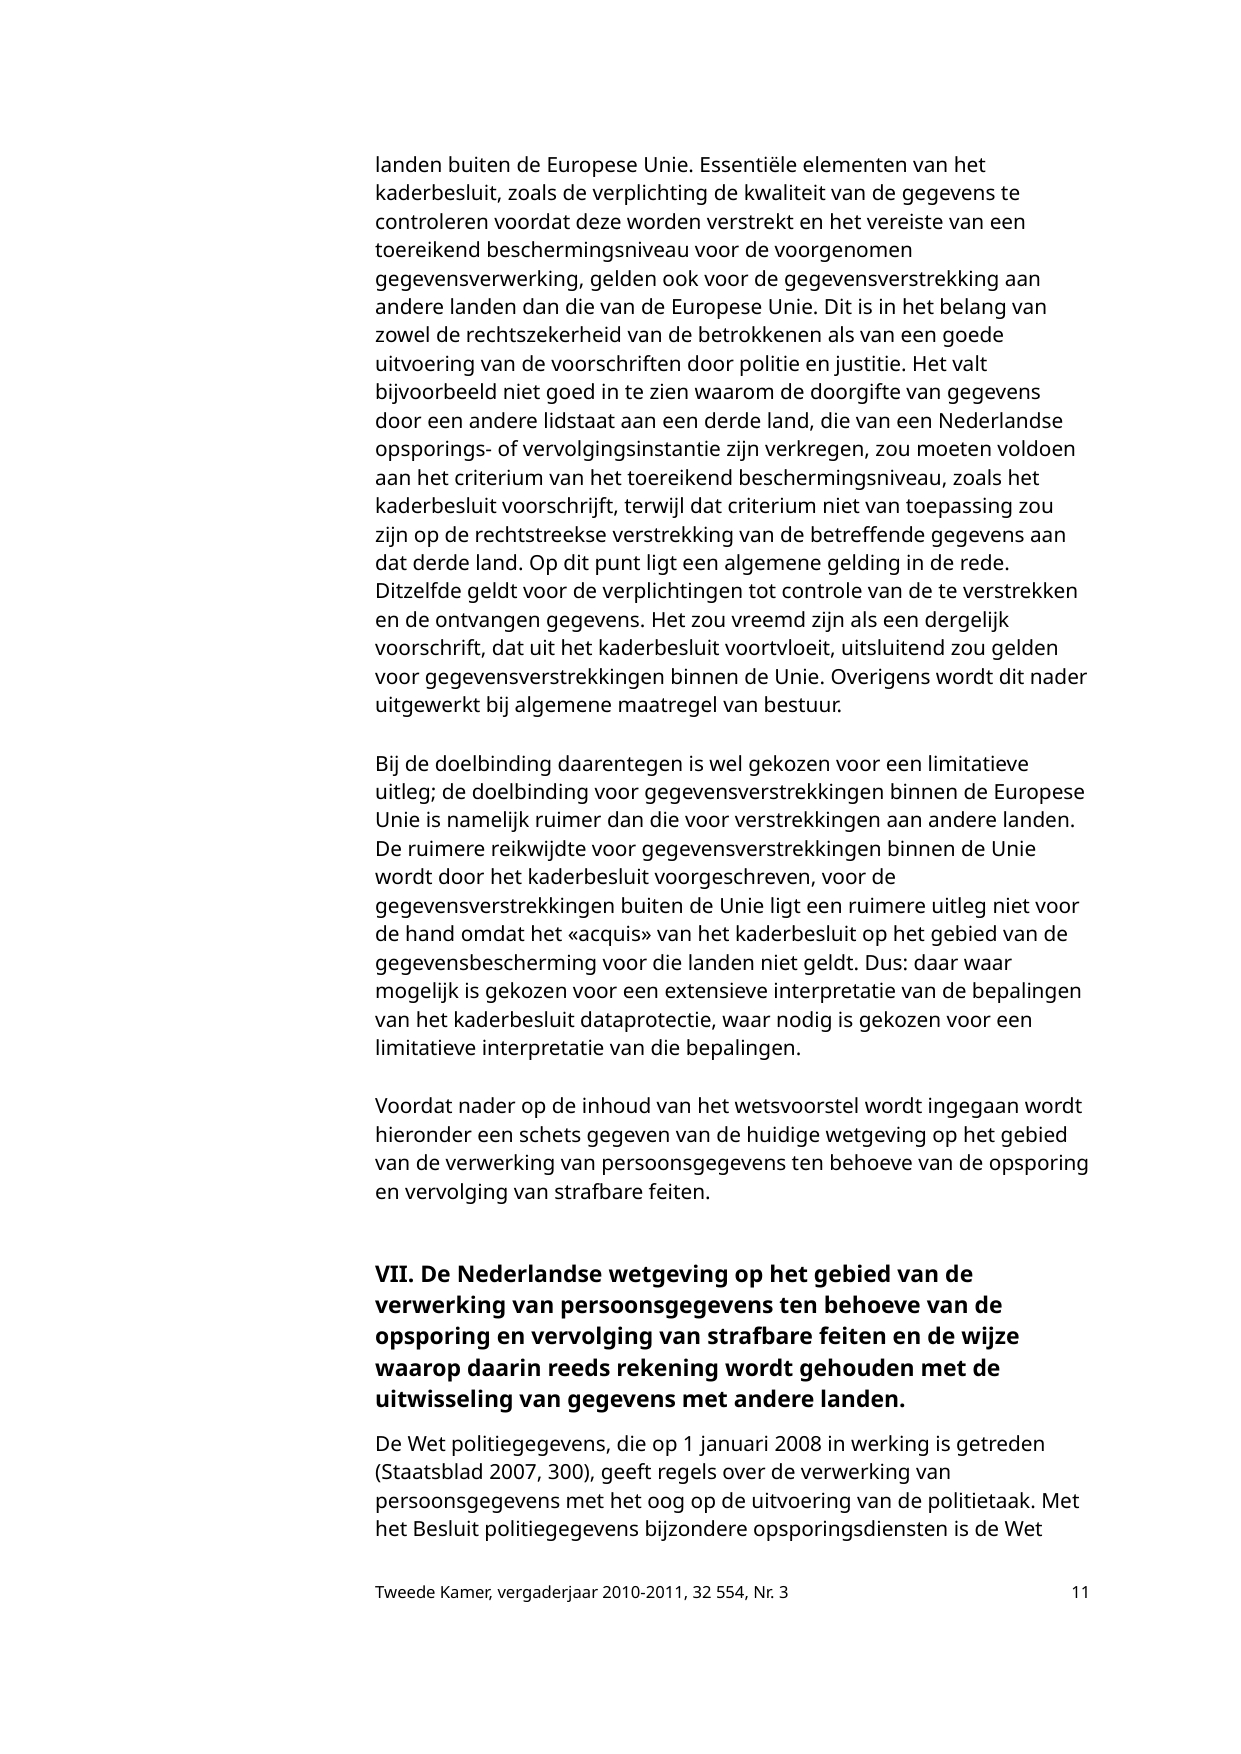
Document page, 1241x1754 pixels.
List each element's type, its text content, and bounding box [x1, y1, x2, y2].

text landen buiten de Europese Unie. Essentiële elementen van het kaderbesluit, zoals de verplichting de kwaliteit van de gegevens te controleren voordat deze worden verstrekt en het vereiste van een toereikend beschermingsniveau voor de voorgenomen gegevensverwerking, gelden ook voor de gegevensverstrekking aan andere landen dan die van de Europese Unie. Dit is in het belang van zowel de rechtszekerheid van de betrokkenen als van een goede uitvoering van de voorschriften door politie en justitie. Het valt bijvoorbeeld niet goed in te zien waarom de doorgifte van gegevens door een andere lidstaat aan een derde land, die van een Nederlandse opsporings- of vervolgingsinstantie zijn verkregen, zou moeten voldoen aan het criterium van het toereikend beschermingsniveau, zoals het kaderbesluit voorschrijft, terwijl dat criterium niet van toepassing zou zijn op de rechtstreekse verstrekking van de betreffende gegevens aan dat derde land. Op dit punt ligt een algemene gelding in de rede. Ditzelfde geldt voor de verplichtingen tot controle van de te verstrekken en de ontvangen gegevens. Het zou vreemd zijn als een dergelijk voorschrift, dat uit het kaderbesluit voortvloeit, uitsluitend zou gelden voor gegevensverstrekkingen binnen de Unie. Overigens wordt dit nader uitgewerkt bij algemene maatregel van bestuur. [375, 150, 1090, 719]
text Voordat nader op de inhoud van het wetsvoorstel wordt ingegaan wordt hieronder een schets gegeven van de huidige wetgeving op het gebied van de verwerking van persoonsgegevens ten behoeve van de opsporing en vervolging van strafbare feiten. [375, 1092, 1090, 1205]
subtitle VII. De Nederlandse wetgeving op het gebied van de verwerking van persoonsgegevens ten behoeve van de opsporing en vervolging van strafbare feiten en de wijze waarop daarin reeds rekening wordt gehouden met de uitwisseling van gegevens met andere landen. [375, 1258, 1090, 1414]
text De Wet politiegegevens, die op 1 januari 2008 in werking is getreden (Staatsblad 2007, 300), geeft regels over de verwerking van persoonsgegevens met het oog op de uitvoering van de politietaak. Met het Besluit politiegegevens bijzondere opsporingsdiensten is de Wet [375, 1429, 1090, 1543]
text Bij de doelbinding daarentegen is wel gekozen voor een limitatieve uitleg; de doelbinding voor gegevensverstrekkingen binnen de Europese Unie is namelijk ruimer dan die voor verstrekkingen aan andere landen. De ruimere reikwijdte voor gegevensverstrekkingen binnen de Unie wordt door het kaderbesluit voorgeschreven, voor de gegevensverstrekkingen buiten de Unie ligt een ruimere uitleg niet voor de hand omdat het «acquis» van het kaderbesluit op het gebied van de gegevensbescherming voor die landen niet geldt. Dus: daar waar mogelijk is gekozen voor een extensieve interpretatie van de bepalingen van het kaderbesluit dataprotectie, waar nodig is gekozen voor een limitatieve interpretatie van die bepalingen. [375, 749, 1090, 1062]
